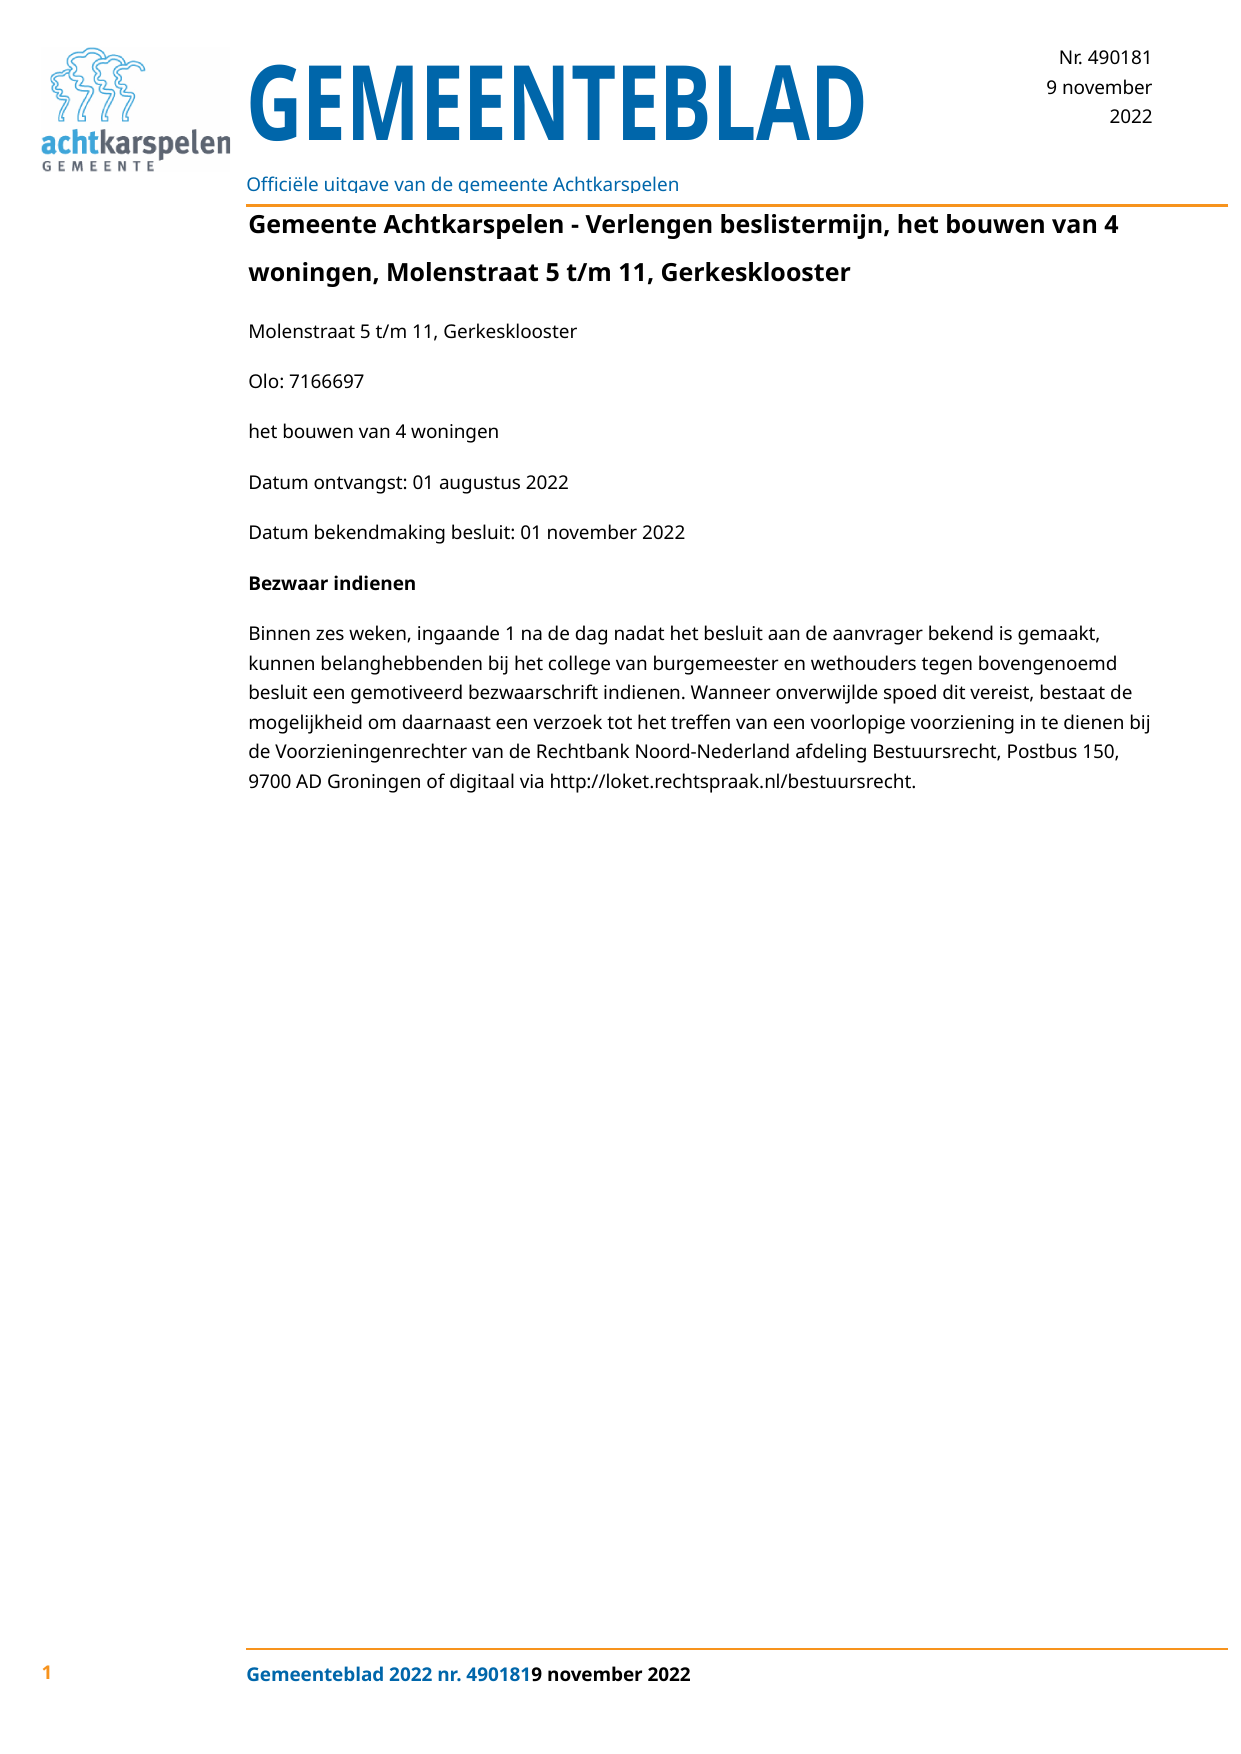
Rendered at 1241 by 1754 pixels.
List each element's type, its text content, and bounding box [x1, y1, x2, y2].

text Binnen zes weken, ingaande 1 na de dag nadat het besluit aan de aanvrager bekend is gemaakt, kunnen belanghebbenden bij het college van burgemeester en wethouders tegen bovengenoemd besluit een gemotiveerd bezwaarschrift indienen. Wanneer onverwijlde spoed dit vereist, bestaat de mogelijkheid om daarnaast een verzoek tot het treffen van een voorlopige voorziening in te dienen bij de Voorzieningenrechter van de Rechtbank Noord-Nederland afdeling Bestuursrecht, Postbus 150, 9700 AD Groningen of digitaal via http://loket.rechtspraak.nl/bestuursrecht. [248, 620, 1152, 794]
text Datum ontvangst: 01 augustus 2022 [248, 469, 1152, 495]
text het bouwen van 4 woningen [248, 419, 1152, 444]
text Bezwaar indienen [248, 570, 1152, 596]
text Gemeente Achtkarspelen - Verlengen beslistermijn, het bouwen van 4 woningen, Molenstraat 5 t/m 11, Gerkesklooster [248, 207, 1152, 288]
text Datum bekendmaking besluit: 01 november 2022 [248, 519, 1152, 545]
picture [41, 47, 231, 172]
text Olo: 7166697 [248, 368, 1152, 394]
text Molenstraat 5 t/m 11, Gerkesklooster [248, 318, 1152, 344]
